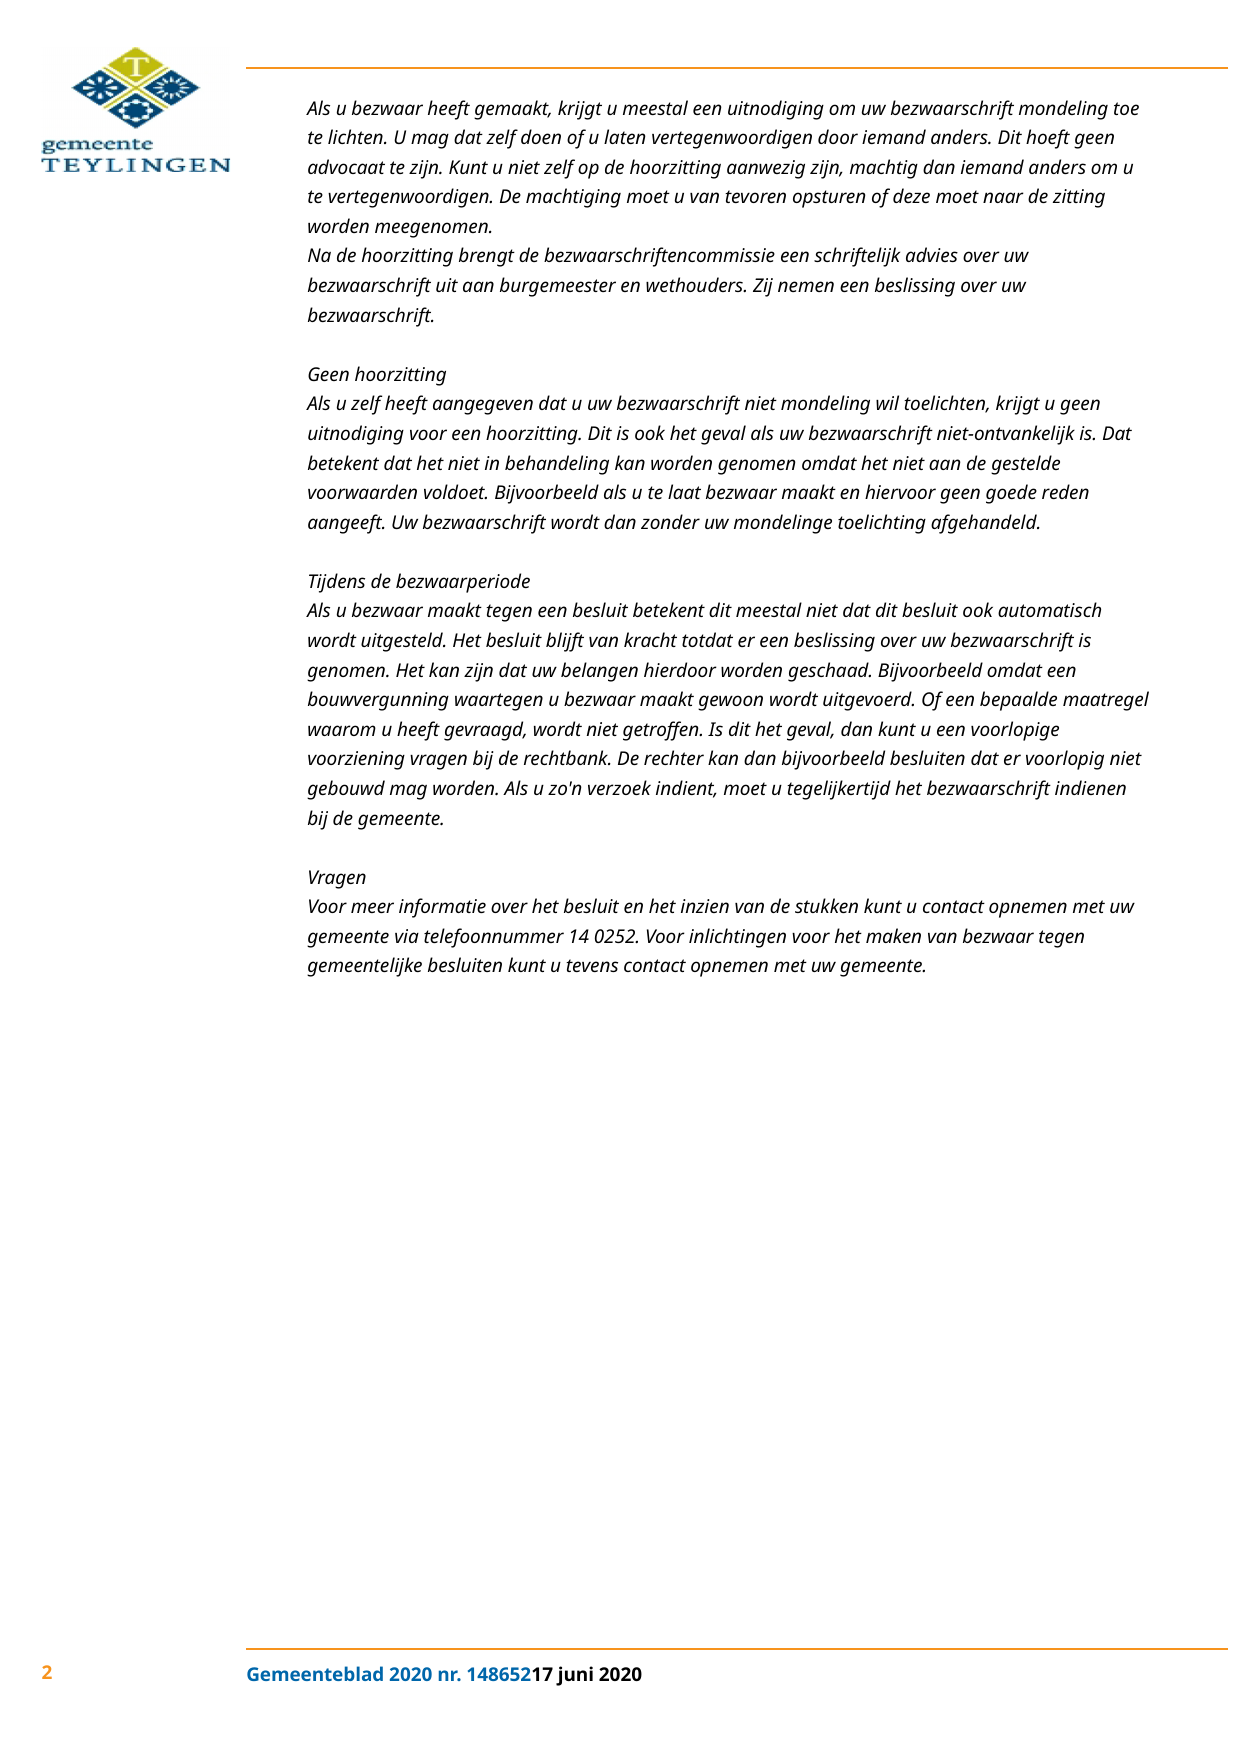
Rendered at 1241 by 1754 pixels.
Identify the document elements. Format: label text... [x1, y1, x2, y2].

list Als u bezwaar maakt tegen een besluit betekent dit meestal niet dat dit besluit ook automatisch wordt uitgesteld. Het besluit blijft van kracht totdat er een beslissing over uw bezwaarschrift is genomen. Het kan zijn dat uw belangen hierdoor worden geschaad. Bijvoorbeeld omdat een bouwvergunning waartegen u bezwaar maakt gewoon wordt uitgevoerd. Of een bepaalde maatregel waarom u heeft gevraagd, wordt niet getroffen. Is dit het geval, dan kunt u een voorlopige voorziening vragen bij de rechtbank. De rechter kan dan bijvoorbeeld besluiten dat er voorlopig niet gebouwd mag worden. Als u zo'n verzoek indient, moet u tegelijkertijd het bezwaarschrift indienen bij de gemeente. [248, 598, 1152, 831]
picture [41, 47, 231, 172]
list Vragen [248, 864, 1152, 890]
list Als u bezwaar heeft gemaakt, krijgt u meestal een uitnodiging om uw bezwaarschrift mondeling toe te lichten. U mag dat zelf doen of u laten vertegenwoordigen door iemand anders. Dit hoeft geen advocaat te zijn. Kunt u niet zelf op de hoorzitting aanwezig zijn, machtig dan iemand anders om u te vertegenwoordigen. De machtiging moet u van tevoren opsturen of deze moet naar de zitting worden meegenomen. [248, 95, 1152, 239]
list Na de hoorzitting brengt de bezwaarschriftencommissie een schriftelijk advies over uw bezwaarschrift uit aan burgemeester en wethouders. Zij nemen een beslissing over uw bezwaarschrift. [248, 243, 1152, 328]
list Tijdens de bezwaarperiode [248, 568, 1152, 594]
list Geen hoorzitting [248, 361, 1152, 387]
list Voor meer informatie over het besluit en het inzien van de stukken kunt u contact opnemen met uw gemeente via telefoonnummer 14 0252. Voor inlichtingen voor het maken van bezwaar tegen gemeentelijke besluiten kunt u tevens contact opnemen met uw gemeente. [248, 893, 1152, 978]
list Als u zelf heeft aangegeven dat u uw bezwaarschrift niet mondeling wil toelichten, krijgt u geen uitnodiging voor een hoorzitting. Dit is ook het geval als uw bezwaarschrift niet-ontvankelijk is. Dat betekent dat het niet in behandeling kan worden genomen omdat het niet aan de gestelde voorwaarden voldoet. Bijvoorbeeld als u te laat bezwaar maakt en hiervoor geen goede reden aangeeft. Uw bezwaarschrift wordt dan zonder uw mondelinge toelichting afgehandeld. [248, 391, 1152, 535]
